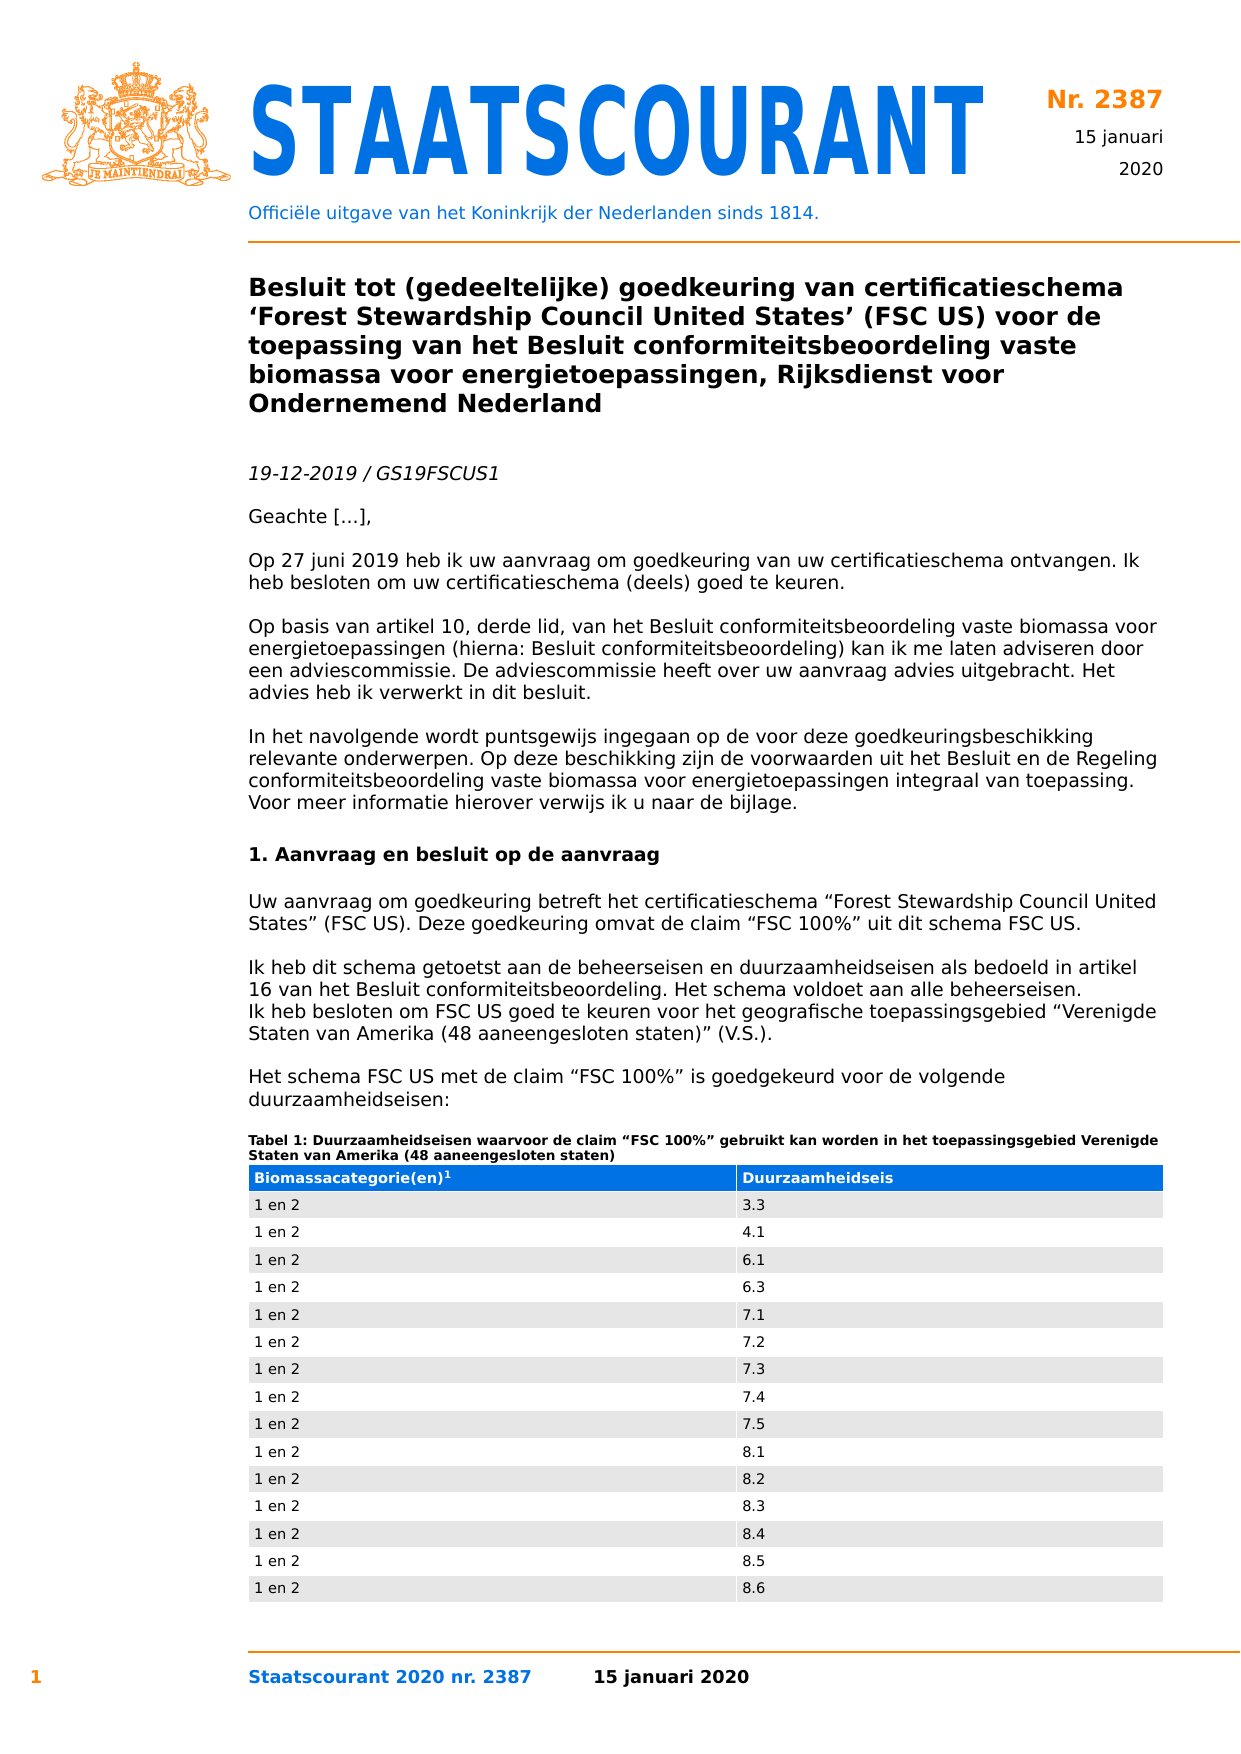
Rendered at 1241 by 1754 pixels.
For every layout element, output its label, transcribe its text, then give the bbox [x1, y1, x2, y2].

table_cell Biomassacategorie(en)1 [249, 1165, 736, 1191]
table_cell 1 en 2 [249, 1274, 736, 1301]
table_cell 7.2 [737, 1329, 1163, 1356]
subtitle 1. Aanvraag en besluit op de aanvraag [248, 844, 1163, 866]
picture [41, 62, 231, 186]
text Ik heb besloten om FSC US goed te keuren voor het geografische toepassingsgebied “Verenigde Staten van Amerika (48 aaneengesloten staten)” (V.S.). [248, 1001, 1163, 1044]
table_cell 1 en 2 [249, 1576, 736, 1602]
table_cell 1 en 2 [249, 1494, 736, 1520]
table_cell 1 en 2 [249, 1247, 736, 1273]
text Op basis van artikel 10, derde lid, van het Besluit conformiteitsbeoordeling vaste biomassa voor energietoepassingen (hierna: Besluit conformiteitsbeoordeling) kan ik me laten adviseren door een adviescommissie. De adviescommissie heeft over uw aanvraag advies uitgebracht. Het advies heb ik verwerkt in dit besluit. [248, 616, 1163, 704]
table_cell 8.6 [737, 1576, 1163, 1602]
table_cell 3.3 [737, 1192, 1163, 1218]
table_cell 8.4 [737, 1521, 1163, 1547]
table_cell 1 en 2 [249, 1329, 736, 1356]
text Geachte [...], [248, 506, 1163, 528]
text In het navolgende wordt puntsgewijs ingegaan op de voor deze goedkeuringsbeschikking relevante onderwerpen. Op deze beschikking zijn de voorwaarden uit het Besluit en de Regeling conformiteitsbeoordeling vaste biomassa voor energietoepassingen integraal van toepassing. Voor meer informatie hierover verwijs ik u naar de bijlage. [248, 726, 1163, 814]
table_cell Officiële uitgave van het Koninkrijk der Nederlanden sinds 1814. [248, 203, 1240, 241]
table_cell 7.4 [737, 1384, 1163, 1410]
table_cell 8.1 [737, 1439, 1163, 1465]
table_cell 1 en 2 [249, 1439, 736, 1465]
table_cell 1 en 2 [249, 1548, 736, 1575]
table_header Tabel 1: Duurzaamheidseisen waarvoor de claim “FSC 100%” gebruikt kan worden in het toepassingsgebied Verenigde Staten van Amerika (48 aaneengesloten staten) [248, 1132, 1163, 1164]
table_cell 1 en 2 [249, 1302, 736, 1328]
table_cell 1 en 2 [249, 1357, 736, 1383]
table_cell 7.3 [737, 1357, 1163, 1383]
table_cell 7.5 [737, 1411, 1163, 1438]
table_cell 8.2 [737, 1466, 1163, 1492]
text Op 27 juni 2019 heb ik uw aanvraag om goedkeuring van uw certificatieschema ontvangen. Ik heb besloten om uw certificatieschema (deels) goed te keuren. [248, 550, 1163, 594]
table_cell Duurzaamheidseis [737, 1165, 1163, 1191]
table_cell 6.1 [737, 1247, 1163, 1273]
table_cell 1 en 2 [249, 1192, 736, 1218]
table_cell 4.1 [737, 1220, 1163, 1246]
text Ik heb dit schema getoetst aan de beheerseisen en duurzaamheidseisen als bedoeld in artikel 16 van het Besluit conformiteitsbeoordeling. Het schema voldoet aan alle beheerseisen. [248, 957, 1163, 1001]
table_header STAATSCOURANT [248, 62, 998, 203]
table_cell 6.3 [737, 1274, 1163, 1301]
table_header [25, 62, 248, 241]
table_cell 15 januari [998, 121, 1240, 153]
table_cell 1 en 2 [249, 1220, 736, 1246]
table_cell 1 en 2 [249, 1384, 736, 1410]
table_cell 7.1 [737, 1302, 1163, 1328]
subtitle Besluit tot (gedeeltelijke) goedkeuring van certificatieschema ‘Forest Stewardship Council United States’ (FSC US) voor de toepassing van het Besluit conformiteitsbeoordeling vaste biomassa voor energietoepassingen, Rijksdienst voor Ondernemend Nederland [248, 273, 1163, 419]
table_cell 1 en 2 [249, 1466, 736, 1492]
table_cell 1 en 2 [249, 1411, 736, 1438]
table_cell 1 en 2 [249, 1521, 736, 1547]
text 19-12-2019 / GS19FSCUS1 [248, 463, 1163, 484]
table_header Nr. 2387 [998, 62, 1240, 121]
table_cell 8.5 [737, 1548, 1163, 1575]
table_cell 8.3 [737, 1494, 1163, 1520]
text Uw aanvraag om goedkeuring betreft het certificatieschema “Forest Stewardship Council United States” (FSC US). Deze goedkeuring omvat de claim “FSC 100%” uit dit schema FSC US. [248, 891, 1163, 935]
table_cell 2020 [998, 153, 1240, 203]
text Het schema FSC US met de claim “FSC 100%” is goedgekeurd voor de volgende duurzaamheidseisen: [248, 1066, 1163, 1110]
